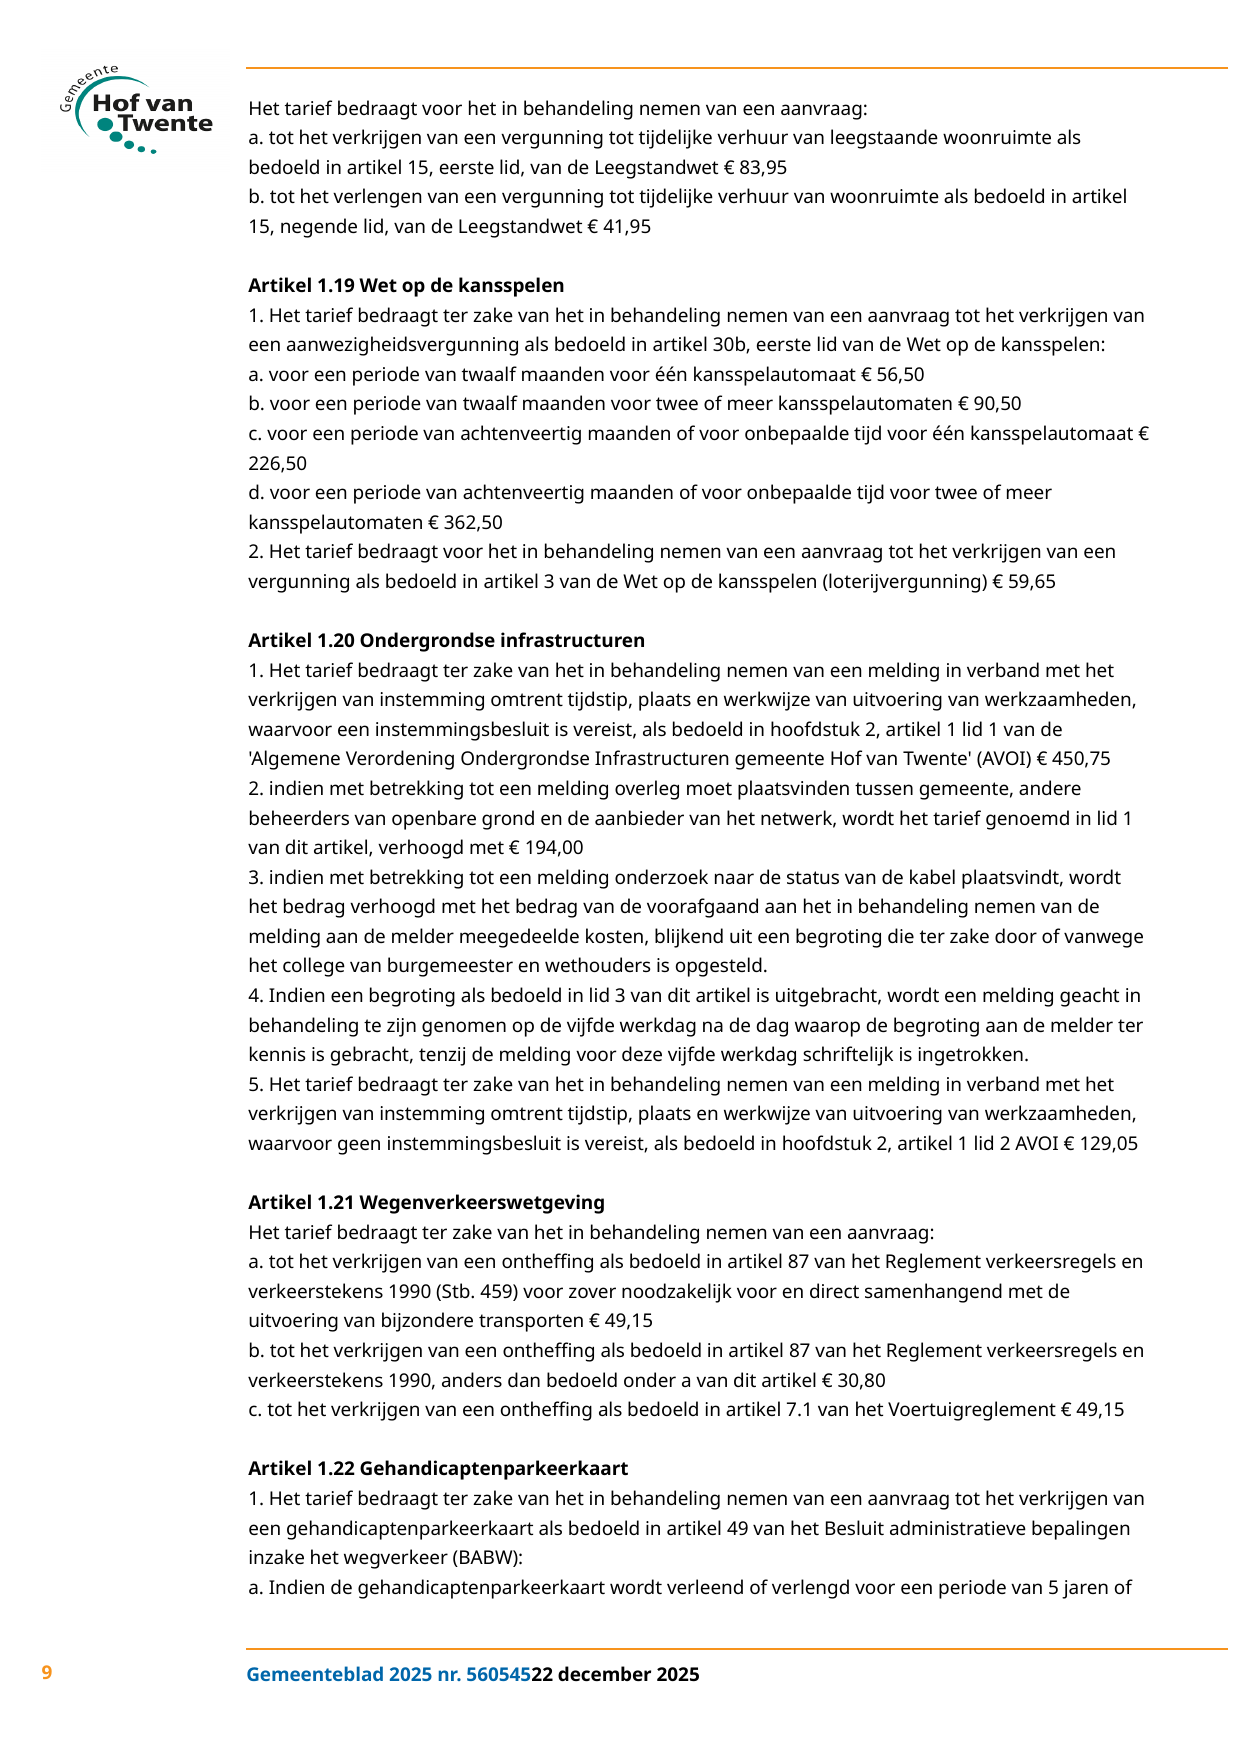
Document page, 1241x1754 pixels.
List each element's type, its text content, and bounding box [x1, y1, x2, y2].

text 4. Indien een begroting als bedoeld in lid 3 van dit artikel is uitgebracht, wordt een melding geacht in behandeling te zijn genomen op de vijfde werkdag na de dag waarop de begroting aan de melder ter kennis is gebracht, tenzij de melding voor deze vijfde werkdag schriftelijk is ingetrokken. [248, 982, 1152, 1067]
text Artikel 1.21 Wegenverkeerswetgeving [248, 1189, 1152, 1215]
text a. tot het verkrijgen van een vergunning tot tijdelijke verhuur van leegstaande woonruimte als bedoeld in artikel 15, eerste lid, van de Leegstandwet € 83,95 [248, 124, 1152, 180]
text 1. Het tarief bedraagt ter zake van het in behandeling nemen van een aanvraag tot het verkrijgen van een gehandicaptenparkeerkaart als bedoeld in artikel 49 van het Besluit administratieve bepalingen inzake het wegverkeer (BABW): [248, 1485, 1152, 1570]
text c. voor een periode van achtenveertig maanden of voor onbepaalde tijd voor één kansspelautomaat € 226,50 [248, 420, 1152, 476]
text 2. Het tarief bedraagt voor het in behandeling nemen van een aanvraag tot het verkrijgen van een vergunning als bedoeld in artikel 3 van de Wet op de kansspelen (loterijvergunning) € 59,65 [248, 538, 1152, 594]
text a. voor een periode van twaalf maanden voor één kansspelautomaat € 56,50 [248, 361, 1152, 387]
text b. tot het verkrijgen van een ontheffing als bedoeld in artikel 87 van het Reglement verkeersregels en verkeerstekens 1990, anders dan bedoeld onder a van dit artikel € 30,80 [248, 1337, 1152, 1393]
text c. tot het verkrijgen van een ontheffing als bedoeld in artikel 7.1 van het Voertuigreglement € 49,15 [248, 1396, 1152, 1422]
text d. voor een periode van achtenveertig maanden of voor onbepaalde tijd voor twee of meer kansspelautomaten € 362,50 [248, 479, 1152, 535]
text 5. Het tarief bedraagt ter zake van het in behandeling nemen van een melding in verband met het verkrijgen van instemming omtrent tijdstip, plaats en werkwijze van uitvoering van werkzaamheden, waarvoor geen instemmingsbesluit is vereist, als bedoeld in hoofdstuk 2, artikel 1 lid 2 AVOI € 129,05 [248, 1071, 1152, 1156]
text 3. indien met betrekking tot een melding onderzoek naar de status van de kabel plaatsvindt, wordt het bedrag verhoogd met het bedrag van de voorafgaand aan het in behandeling nemen van de melding aan de melder meegedeelde kosten, blijkend uit een begroting die ter zake door of vanwege het college van burgemeester en wethouders is opgesteld. [248, 864, 1152, 978]
text a. Indien de gehandicaptenparkeerkaart wordt verleend of verlengd voor een periode van 5 jaren of [248, 1574, 1152, 1600]
text Artikel 1.20 Ondergrondse infrastructuren [248, 627, 1152, 653]
text 2. indien met betrekking tot een melding overleg moet plaatsvinden tussen gemeente, andere beheerders van openbare grond en de aanbieder van het netwerk, wordt het tarief genoemd in lid 1 van dit artikel, verhoogd met € 194,00 [248, 775, 1152, 860]
text 1. Het tarief bedraagt ter zake van het in behandeling nemen van een melding in verband met het verkrijgen van instemming omtrent tijdstip, plaats en werkwijze van uitvoering van werkzaamheden, waarvoor een instemmingsbesluit is vereist, als bedoeld in hoofdstuk 2, artikel 1 lid 1 van de 'Algemene Verordening Ondergrondse Infrastructuren gemeente Hof van Twente' (AVOI) € 450,75 [248, 657, 1152, 771]
text Artikel 1.22 Gehandicaptenparkeerkaart [248, 1456, 1152, 1481]
text b. tot het verlengen van een vergunning tot tijdelijke verhuur van woonruimte als bedoeld in artikel 15, negende lid, van de Leegstandwet € 41,95 [248, 183, 1152, 239]
text Het tarief bedraagt voor het in behandeling nemen van een aanvraag: [248, 95, 1152, 121]
text 1. Het tarief bedraagt ter zake van het in behandeling nemen van een aanvraag tot het verkrijgen van een aanwezigheidsvergunning als bedoeld in artikel 30b, eerste lid van de Wet op de kansspelen: [248, 302, 1152, 357]
text b. voor een periode van twaalf maanden voor twee of meer kansspelautomaten € 90,50 [248, 391, 1152, 416]
text Het tarief bedraagt ter zake van het in behandeling nemen van een aanvraag: [248, 1219, 1152, 1245]
text Artikel 1.19 Wet op de kansspelen [248, 272, 1152, 298]
text a. tot het verkrijgen van een ontheffing als bedoeld in artikel 87 van het Reglement verkeersregels en verkeerstekens 1990 (Stb. 459) voor zover noodzakelijk voor en direct samenhangend met de uitvoering van bijzondere transporten € 49,15 [248, 1248, 1152, 1333]
picture [41, 47, 231, 172]
